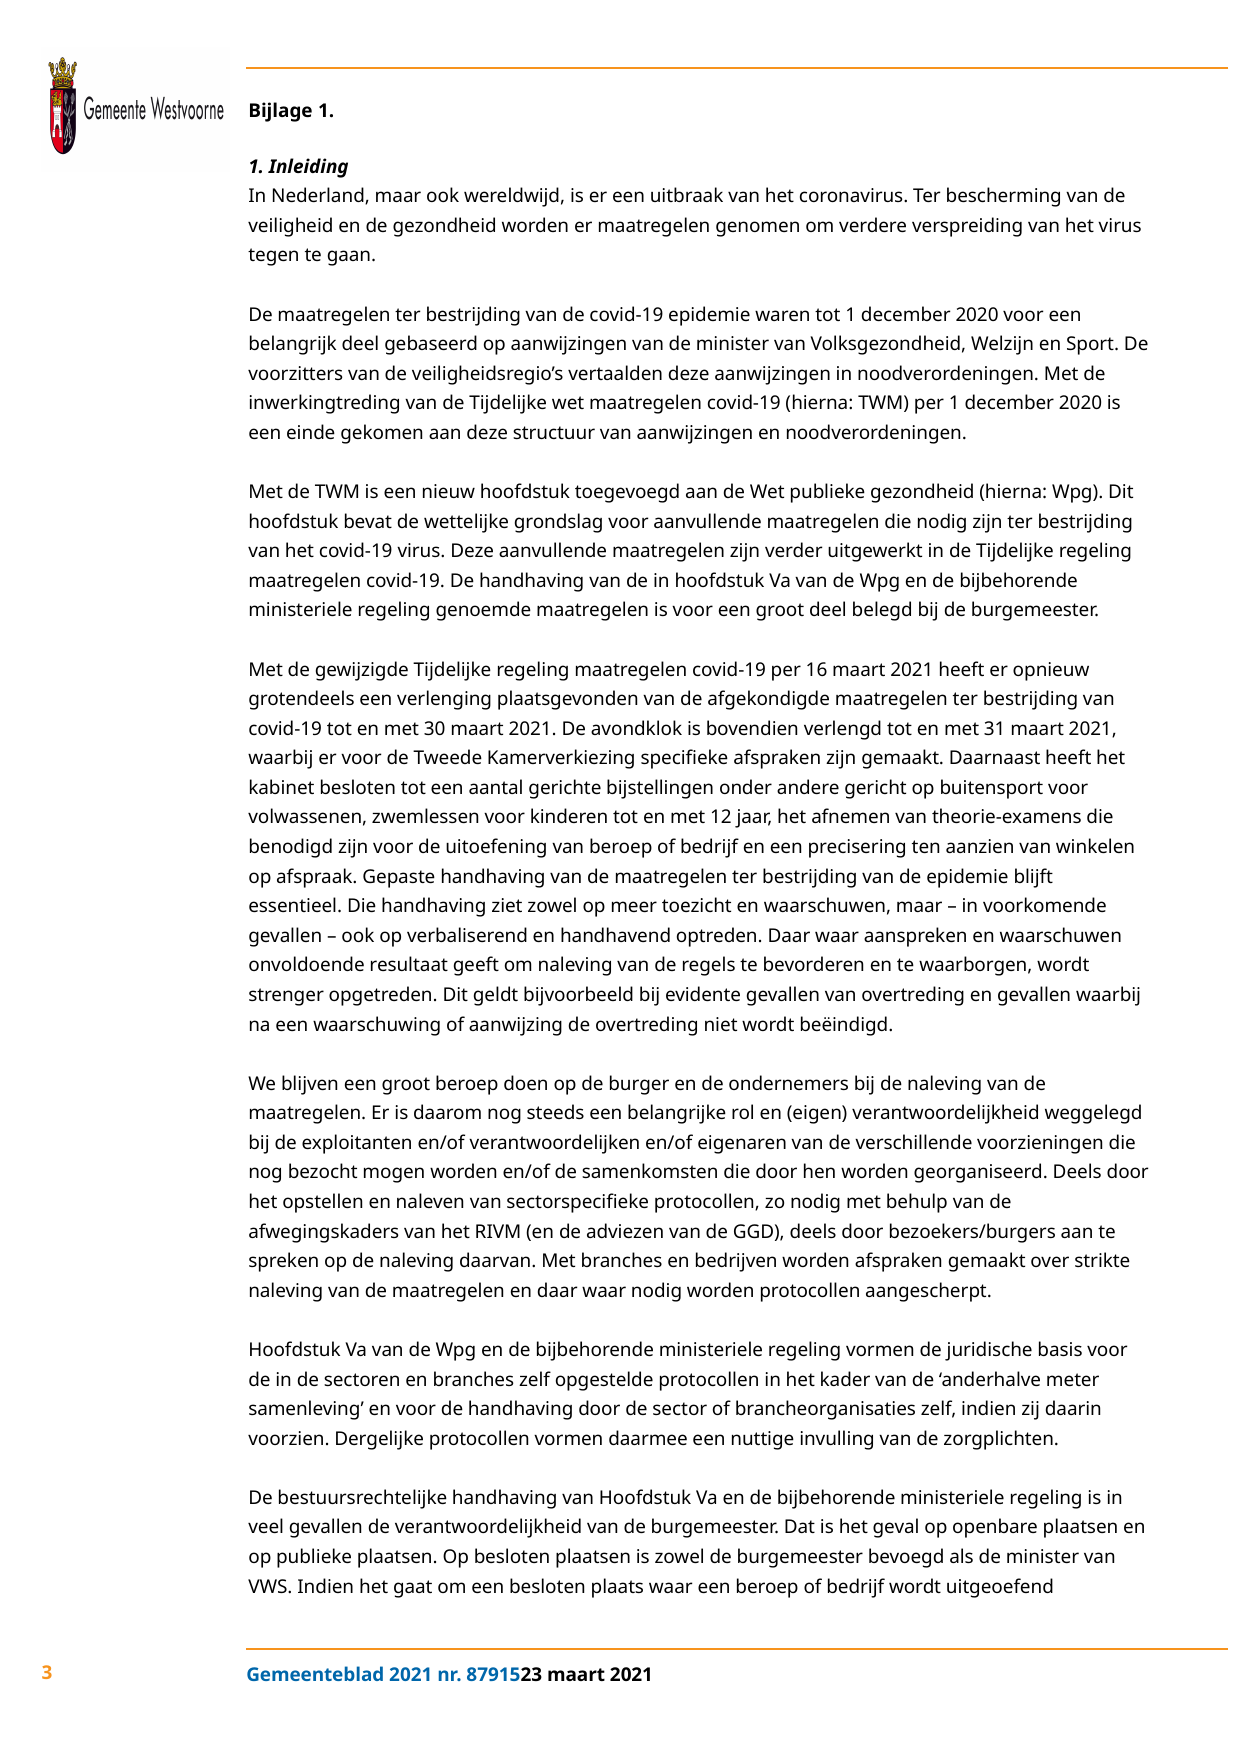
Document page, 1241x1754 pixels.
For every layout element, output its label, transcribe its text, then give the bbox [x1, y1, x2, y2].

text We blijven een groot beroep doen op de burger en de ondernemers bij de naleving van de maatregelen. Er is daarom nog steeds een belangrijke rol en (eigen) verantwoordelijkheid weggelegd bij de exploitanten en/of verantwoordelijken en/of eigenaren van de verschillende voorzieningen die nog bezocht mogen worden en/of de samenkomsten die door hen worden georganiseerd. Deels door het opstellen en naleven van sectorspecifieke protocollen, zo nodig met behulp van de afwegingskaders van het RIVM (en de adviezen van de GGD), deels door bezoekers/burgers aan te spreken op de naleving daarvan. Met branches en bedrijven worden afspraken gemaakt over strikte naleving van de maatregelen en daar waar nodig worden protocollen aangescherpt. [248, 1070, 1152, 1303]
text De maatregelen ter bestrijding van de covid-19 epidemie waren tot 1 december 2020 voor een belangrijk deel gebaseerd op aanwijzingen van de minister van Volksgezondheid, Welzijn en Sport. De voorzitters van de veiligheidsregio’s vertaalden deze aanwijzingen in noodverordeningen. Met de inwerkingtreding van de Tijdelijke wet maatregelen covid-19 (hierna: TWM) per 1 december 2020 is een einde gekomen aan deze structuur van aanwijzingen en noodverordeningen. [248, 301, 1152, 445]
text Met de gewijzigde Tijdelijke regeling maatregelen covid-19 per 16 maart 2021 heeft er opnieuw grotendeels een verlenging plaatsgevonden van de afgekondigde maatregelen ter bestrijding van covid-19 tot en met 30 maart 2021. De avondklok is bovendien verlengd tot en met 31 maart 2021, waarbij er voor de Tweede Kamerverkiezing specifieke afspraken zijn gemaakt. Daarnaast heeft het kabinet besloten tot een aantal gerichte bijstellingen onder andere gericht op buitensport voor volwassenen, zwemlessen voor kinderen tot en met 12 jaar, het afnemen van theorie-examens die benodigd zijn voor de uitoefening van beroep of bedrijf en een precisering ten aanzien van winkelen op afspraak. Gepaste handhaving van de maatregelen ter bestrijding van de epidemie blijft essentieel. Die handhaving ziet zowel op meer toezicht en waarschuwen, maar – in voorkomende gevallen – ook op verbaliserend en handhavend optreden. Daar waar aanspreken en waarschuwen onvoldoende resultaat geeft om naleving van de regels te bevorderen en te waarborgen, wordt strenger opgetreden. Dit geldt bijvoorbeeld bij evidente gevallen van overtreding en gevallen waarbij na een waarschuwing of aanwijzing de overtreding niet wordt beëindigd. [248, 656, 1152, 1037]
text Met de TWM is een nieuw hoofdstuk toegevoegd aan de Wet publieke gezondheid (hierna: Wpg). Dit hoofdstuk bevat de wettelijke grondslag voor aanvullende maatregelen die nodig zijn ter bestrijding van het covid-19 virus. Deze aanvullende maatregelen zijn verder uitgewerkt in de Tijdelijke regeling maatregelen covid-19. De handhaving van de in hoofdstuk Va van de Wpg en de bijbehorende ministeriele regeling genoemde maatregelen is voor een groot deel belegd bij de burgemeester. [248, 478, 1152, 622]
text 1. Inleiding [248, 153, 1152, 179]
text De bestuursrechtelijke handhaving van Hoofdstuk Va en de bijbehorende ministeriele regeling is in veel gevallen de verantwoordelijkheid van de burgemeester. Dat is het geval op openbare plaatsen en op publieke plaatsen. Op besloten plaatsen is zowel de burgemeester bevoegd als de minister van VWS. Indien het gaat om een besloten plaats waar een beroep of bedrijf wordt uitgeoefend [248, 1484, 1152, 1599]
text Hoofdstuk Va van de Wpg en de bijbehorende ministeriele regeling vormen de juridische basis voor de in de sectoren en branches zelf opgestelde protocollen in het kader van de ‘anderhalve meter samenleving’ en voor de handhaving door de sector of brancheorganisaties zelf, indien zij daarin voorzien. Dergelijke protocollen vormen daarmee een nuttige invulling van de zorgplichten. [248, 1336, 1152, 1451]
text Bijlage 1. [248, 95, 1152, 123]
picture [41, 47, 231, 172]
text In Nederland, maar ook wereldwijd, is er een uitbraak van het coronavirus. Ter bescherming van de veiligheid en de gezondheid worden er maatregelen genomen om verdere verspreiding van het virus tegen te gaan. [248, 182, 1152, 267]
